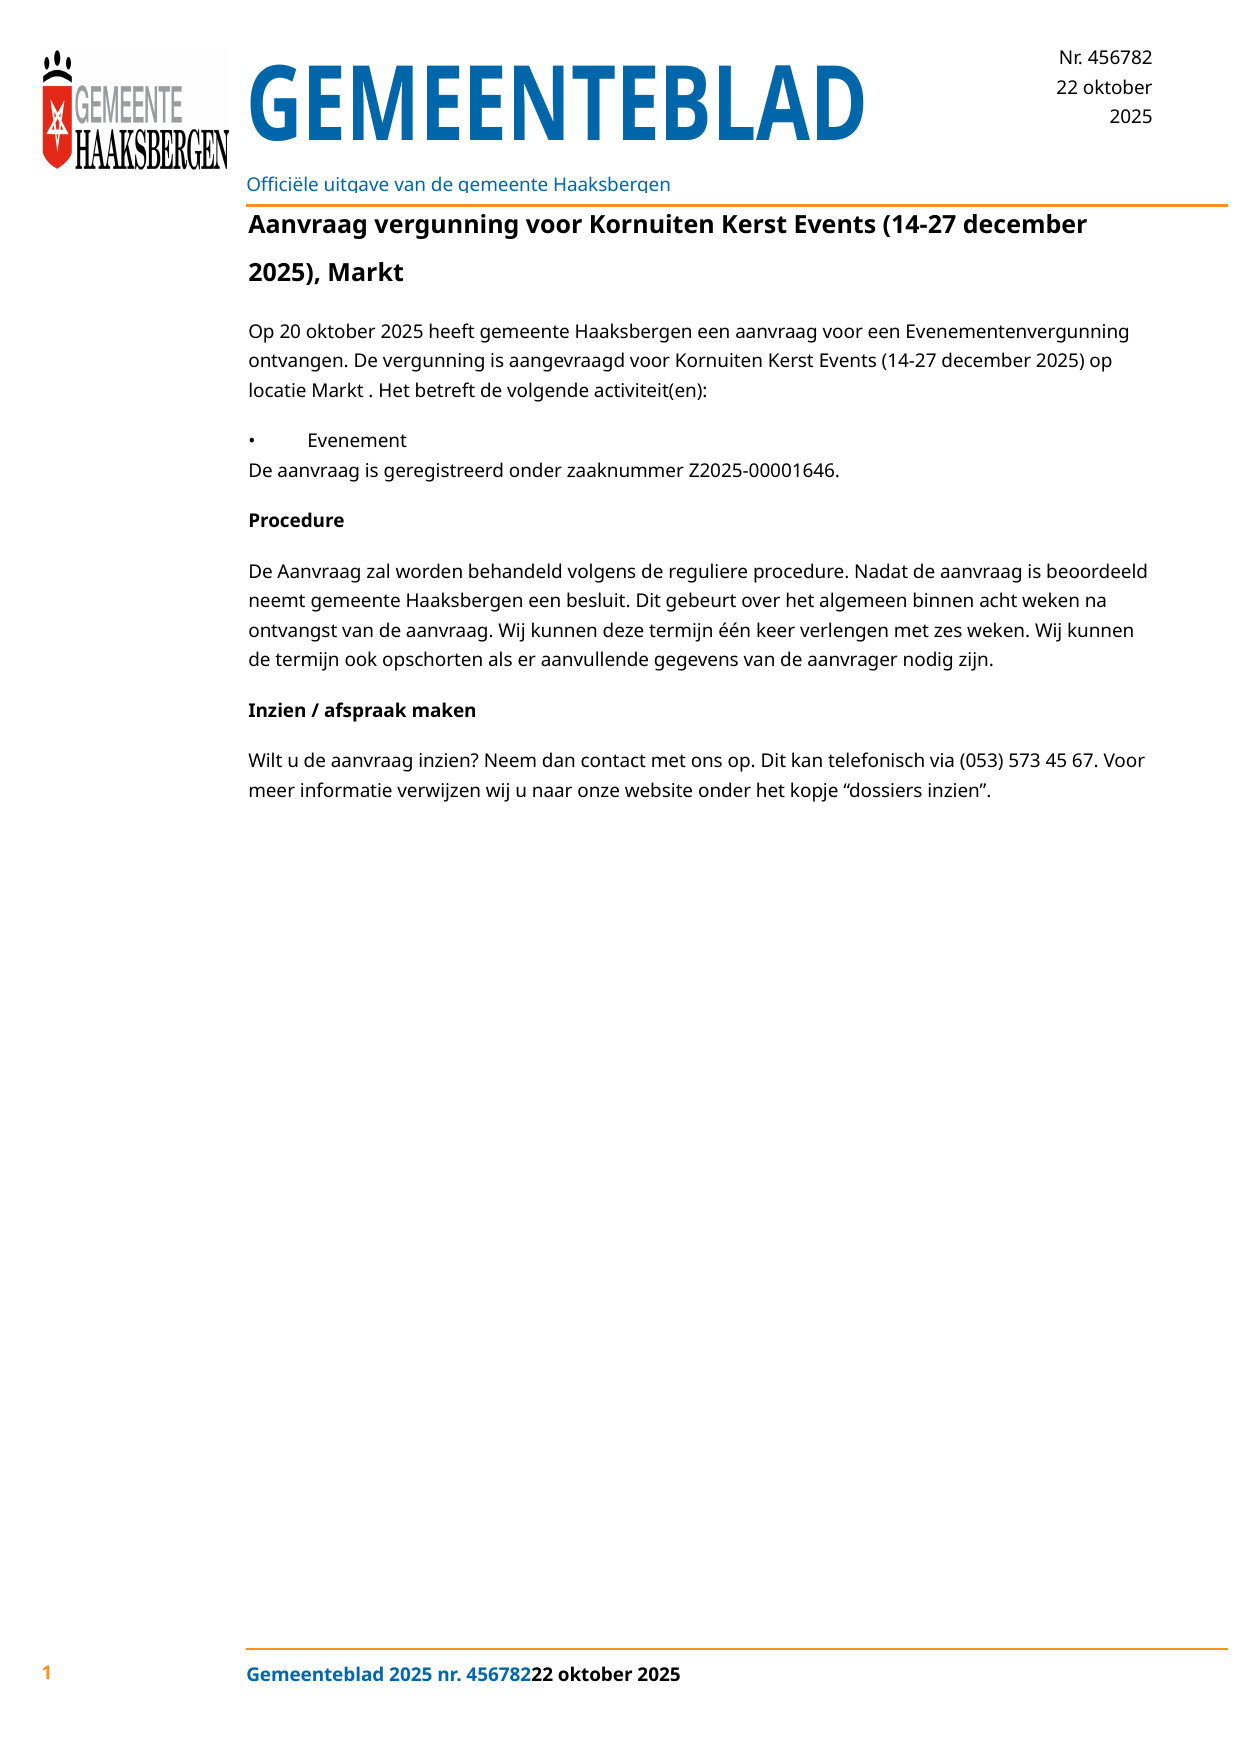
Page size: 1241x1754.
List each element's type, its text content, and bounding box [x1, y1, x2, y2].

text Inzien / afspraak maken [248, 697, 1152, 723]
text Aanvraag vergunning voor Kornuiten Kerst Events (14-27 december 2025), Markt [248, 207, 1152, 288]
text De aanvraag is geregistreerd onder zaaknummer Z2025-00001646. [248, 457, 1152, 483]
picture [41, 47, 231, 172]
text De Aanvraag zal worden behandeld volgens de reguliere procedure. Nadat de aanvraag is beoordeeld neemt gemeente Haaksbergen een besluit. Dit gebeurt over het algemeen binnen acht weken na ontvangst van de aanvraag. Wij kunnen deze termijn één keer verlengen met zes weken. Wij kunnen de termijn ook opschorten als er aanvullende gegevens van de aanvrager nodig zijn. [248, 558, 1152, 672]
text Wilt u de aanvraag inzien? Neem dan contact met ons op. Dit kan telefonisch via (053) 573 45 67. Voor meer informatie verwijzen wij u naar onze website onder het kopje “dossiers inzien”. [248, 747, 1152, 803]
text Procedure [248, 507, 1152, 533]
text Op 20 oktober 2025 heeft gemeente Haaksbergen een aanvraag voor een Evenementenvergunning ontvangen. De vergunning is aangevraagd voor Kornuiten Kerst Events (14-27 december 2025) op locatie Markt . Het betreft de volgende activiteit(en): [248, 318, 1152, 403]
list Evenement [248, 427, 1152, 453]
